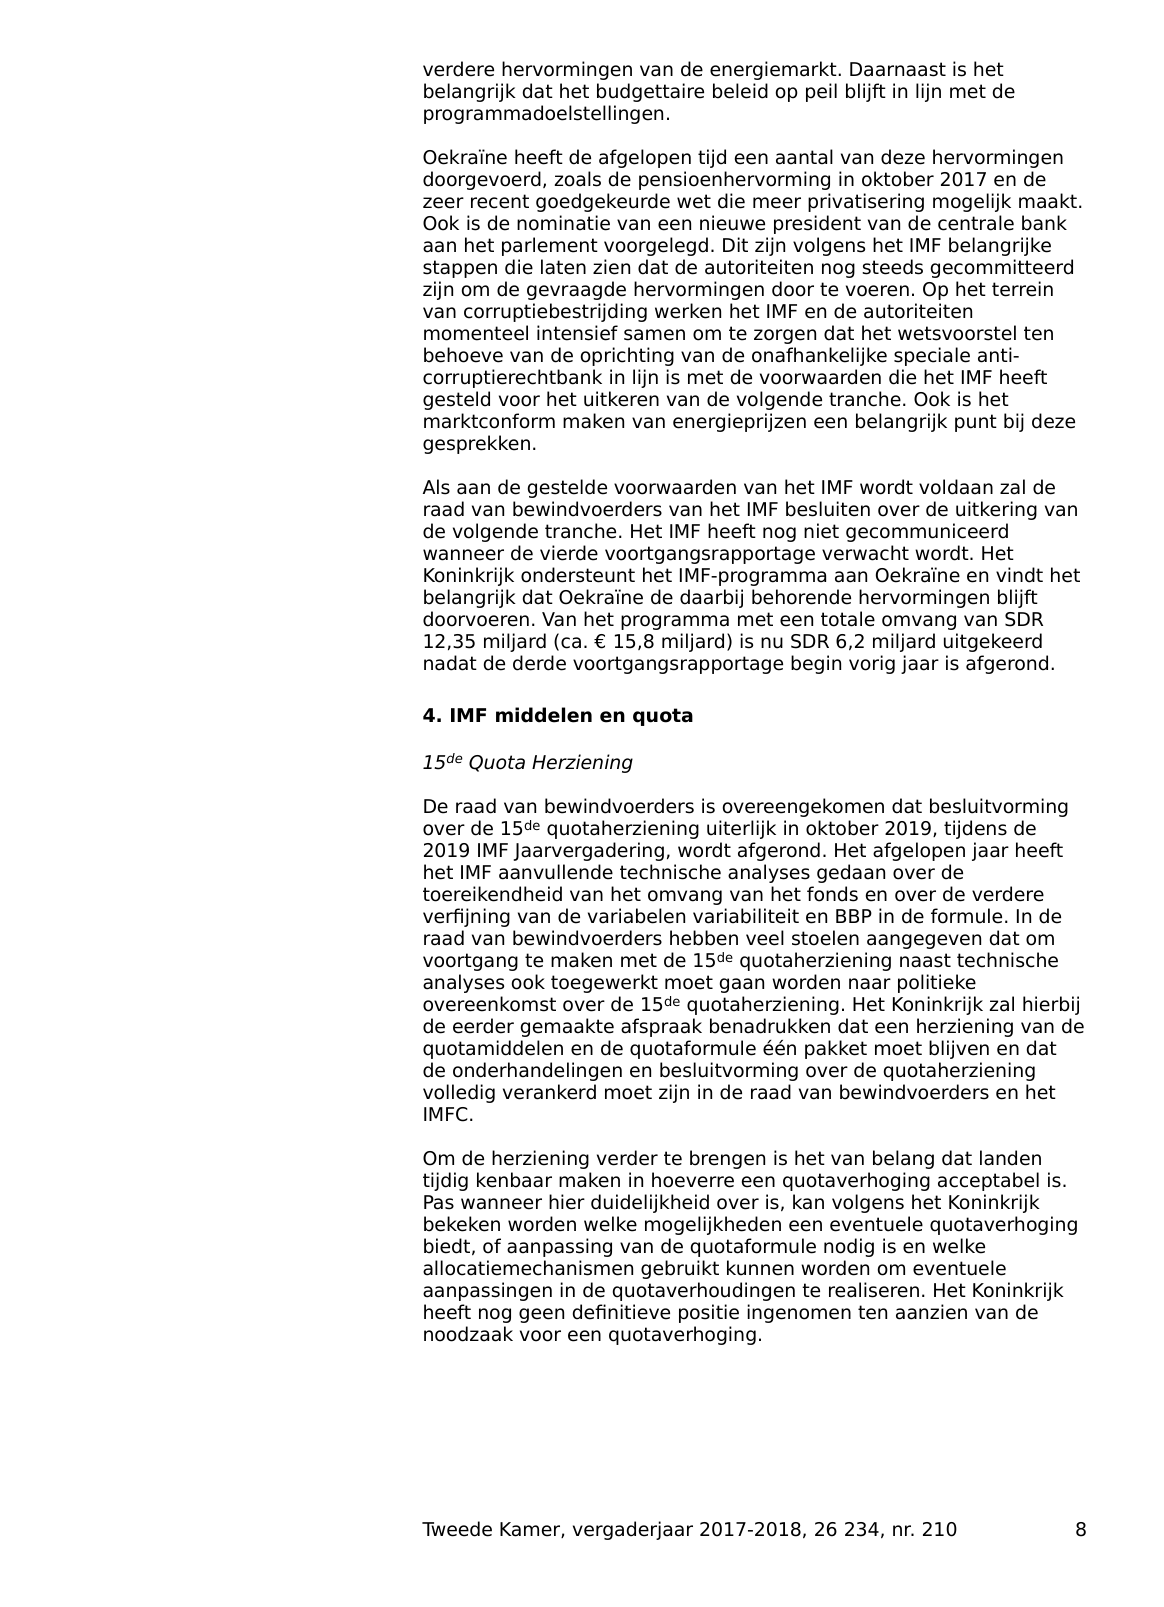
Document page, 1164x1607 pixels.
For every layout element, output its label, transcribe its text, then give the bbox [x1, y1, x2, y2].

subtitle 15de Quota Herziening [422, 752, 1087, 774]
text Oekraïne heeft de afgelopen tijd een aantal van deze hervormingen doorgevoerd, zoals de pensioenhervorming in oktober 2017 en de zeer recent goedgekeurde wet die meer privatisering mogelijk maakt. Ook is de nominatie van een nieuwe president van de centrale bank aan het parlement voorgelegd. Dit zijn volgens het IMF belangrijke stappen die laten zien dat de autoriteiten nog steeds gecommitteerd zijn om de gevraagde hervormingen door te voeren. Op het terrein van corruptiebestrijding werken het IMF en de autoriteiten momenteel intensief samen om te zorgen dat het wetsvoorstel ten behoeve van de oprichting van de onafhankelijke speciale anti-corruptierechtbank in lijn is met de voorwaarden die het IMF heeft gesteld voor het uitkeren van de volgende tranche. Ook is het marktconform maken van energieprijzen een belangrijk punt bij deze gesprekken. [422, 147, 1087, 455]
text Om de herziening verder te brengen is het van belang dat landen tijdig kenbaar maken in hoeverre een quotaverhoging acceptabel is. Pas wanneer hier duidelijkheid over is, kan volgens het Koninkrijk bekeken worden welke mogelijkheden een eventuele quotaverhoging biedt, of aanpassing van de quotaformule nodig is en welke allocatiemechanismen gebruikt kunnen worden om eventuele aanpassingen in de quotaverhoudingen te realiseren. Het Koninkrijk heeft nog geen definitieve positie ingenomen ten aanzien van de noodzaak voor een quotaverhoging. [422, 1148, 1087, 1346]
text De raad van bewindvoerders is overeengekomen dat besluitvorming over de 15de quotaherziening uiterlijk in oktober 2019, tijdens de 2019 IMF Jaarvergadering, wordt afgerond. Het afgelopen jaar heeft het IMF aanvullende technische analyses gedaan over de toereikendheid van het omvang van het fonds en over de verdere verfijning van de variabelen variabiliteit en BBP in de formule. In de raad van bewindvoerders hebben veel stoelen aangegeven dat om voortgang te maken met de 15de quotaherziening naast technische analyses ook toegewerkt moet gaan worden naar politieke overeenkomst over de 15de quotaherziening. Het Koninkrijk zal hierbij de eerder gemaakte afspraak benadrukken dat een herziening van de quotamiddelen en de quotaformule één pakket moet blijven en dat de onderhandelingen en besluitvorming over de quotaherziening volledig verankerd moet zijn in de raad van bewindvoerders en het IMFC. [422, 796, 1087, 1126]
text verdere hervormingen van de energiemarkt. Daarnaast is het belangrijk dat het budgettaire beleid op peil blijft in lijn met de programmadoelstellingen. [422, 59, 1087, 125]
text Als aan de gestelde voorwaarden van het IMF wordt voldaan zal de raad van bewindvoerders van het IMF besluiten over de uitkering van de volgende tranche. Het IMF heeft nog niet gecommuniceerd wanneer de vierde voortgangsrapportage verwacht wordt. Het Koninkrijk ondersteunt het IMF-programma aan Oekraïne en vindt het belangrijk dat Oekraïne de daarbij behorende hervormingen blijft doorvoeren. Van het programma met een totale omvang van SDR 12,35 miljard (ca. € 15,8 miljard) is nu SDR 6,2 miljard uitgekeerd nadat de derde voortgangsrapportage begin vorig jaar is afgerond. [422, 477, 1087, 675]
subtitle 4. IMF middelen en quota [422, 705, 1087, 727]
